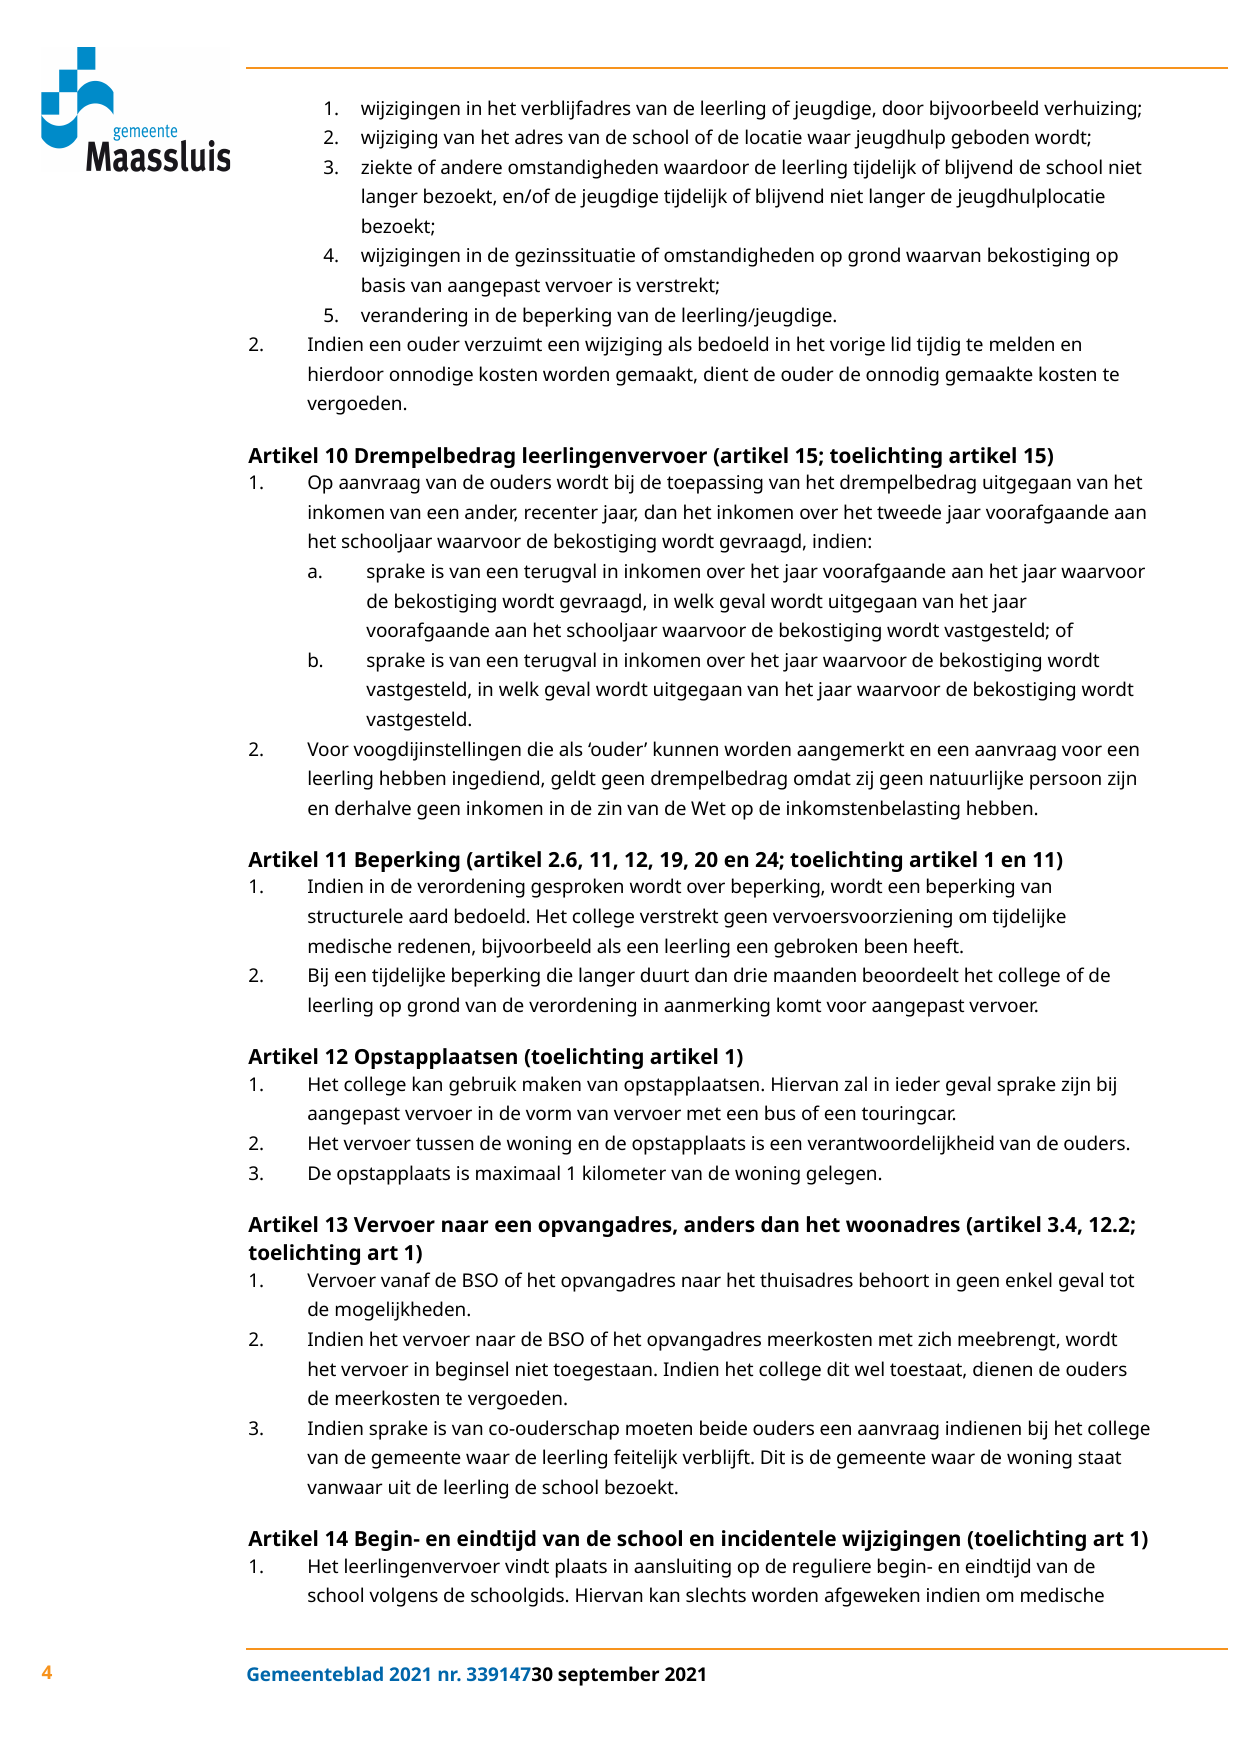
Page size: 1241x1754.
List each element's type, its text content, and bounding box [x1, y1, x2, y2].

list Het vervoer tussen de woning en de opstapplaats is een verantwoordelijkheid van de ouders. [248, 1130, 1152, 1156]
text Artikel 14 Begin- en eindtijd van de school en incidentele wijzigingen (toelichting art 1) [248, 1524, 1152, 1553]
picture [41, 47, 77, 92]
list verandering in de beperking van de leerling/jeugdige. [323, 302, 1152, 328]
text Artikel 10 Drempelbedrag leerlingenvervoer (artikel 15; toelichting artikel 15) [248, 441, 1152, 469]
picture [41, 47, 231, 172]
text Artikel 13 Vervoer naar een opvangadres, anders dan het woonadres (artikel 3.4, 12.2; toelichting art 1) [248, 1210, 1152, 1267]
list wijzigingen in het verblijfadres van de leerling of jeugdige, door bijvoorbeeld verhuizing; [323, 95, 1152, 121]
list wijzigingen in de gezinssituatie of omstandigheden op grond waarvan bekostiging op basis van aangepast vervoer is verstrekt; [323, 243, 1152, 298]
list Voor voogdijinstellingen die als ‘ouder’ kunnen worden aangemerkt en een aanvraag voor een leerling hebben ingediend, geldt geen drempelbedrag omdat zij geen natuurlijke persoon zijn en derhalve geen inkomen in de zin van de Wet op de inkomstenbelasting hebben. [248, 736, 1152, 821]
list Indien een ouder verzuimt een wijziging als bedoeld in het vorige lid tijdig te melden en hierdoor onnodige kosten worden gemaakt, dient de ouder de onnodig gemaakte kosten te vergoeden. [248, 331, 1152, 416]
text Artikel 12 Opstapplaatsen (toelichting artikel 1) [248, 1042, 1152, 1071]
list De opstapplaats is maximaal 1 kilometer van de woning gelegen. [248, 1160, 1152, 1185]
list sprake is van een terugval in inkomen over het jaar waarvoor de bekostiging wordt vastgesteld, in welk geval wordt uitgegaan van het jaar waarvoor de bekostiging wordt vastgesteld. [307, 647, 1152, 732]
list Indien sprake is van co-ouderschap moeten beide ouders een aanvraag indienen bij het college van de gemeente waar de leerling feitelijk verblijft. Dit is de gemeente waar de woning staat vanwaar uit de leerling de school bezoekt. [248, 1415, 1152, 1500]
list ziekte of andere omstandigheden waardoor de leerling tijdelijk of blijvend de school niet langer bezoekt, en/of de jeugdige tijdelijk of blijvend niet langer de jeugdhulplocatie bezoekt; [323, 154, 1152, 239]
list Het leerlingenvervoer vindt plaats in aansluiting op de reguliere begin- en eindtijd van de school volgens de schoolgids. Hiervan kan slechts worden afgeweken indien om medische [248, 1553, 1152, 1608]
list wijziging van het adres van de school of de locatie waar jeugdhulp geboden wordt; [323, 124, 1152, 150]
list Het college kan gebruik maken van opstapplaatsen. Hiervan zal in ieder geval sprake zijn bij aangepast vervoer in de vorm van vervoer met een bus of een touringcar. [248, 1071, 1152, 1126]
list Indien in de verordening gesproken wordt over beperking, wordt een beperking van structurele aard bedoeld. Het college verstrekt geen vervoersvoorziening om tijdelijke medische redenen, bijvoorbeeld als een leerling een gebroken been heeft. [248, 874, 1152, 959]
list Indien het vervoer naar de BSO of het opvangadres meerkosten met zich meebrengt, wordt het vervoer in beginsel niet toegestaan. Indien het college dit wel toestaat, dienen de ouders de meerkosten te vergoeden. [248, 1326, 1152, 1411]
list sprake is van een terugval in inkomen over het jaar voorafgaande aan het jaar waarvoor de bekostiging wordt gevraagd, in welk geval wordt uitgegaan van het jaar voorafgaande aan het schooljaar waarvoor de bekostiging wordt vastgesteld; of [307, 558, 1152, 643]
text Artikel 11 Beperking (artikel 2.6, 11, 12, 19, 20 en 24; toelichting artikel 1 en 11) [248, 845, 1152, 874]
list Vervoer vanaf de BSO of het opvangadres naar het thuisadres behoort in geen enkel geval tot de mogelijkheden. [248, 1267, 1152, 1322]
list Bij een tijdelijke beperking die langer duurt dan drie maanden beoordeelt het college of de leerling op grond van de verordening in aanmerking komt voor aangepast vervoer. [248, 962, 1152, 1018]
list Op aanvraag van de ouders wordt bij de toepassing van het drempelbedrag uitgegaan van het inkomen van een ander, recenter jaar, dan het inkomen over het tweede jaar voorafgaande aan het schooljaar waarvoor de bekostiging wordt gevraagd, indien: [248, 469, 1152, 554]
